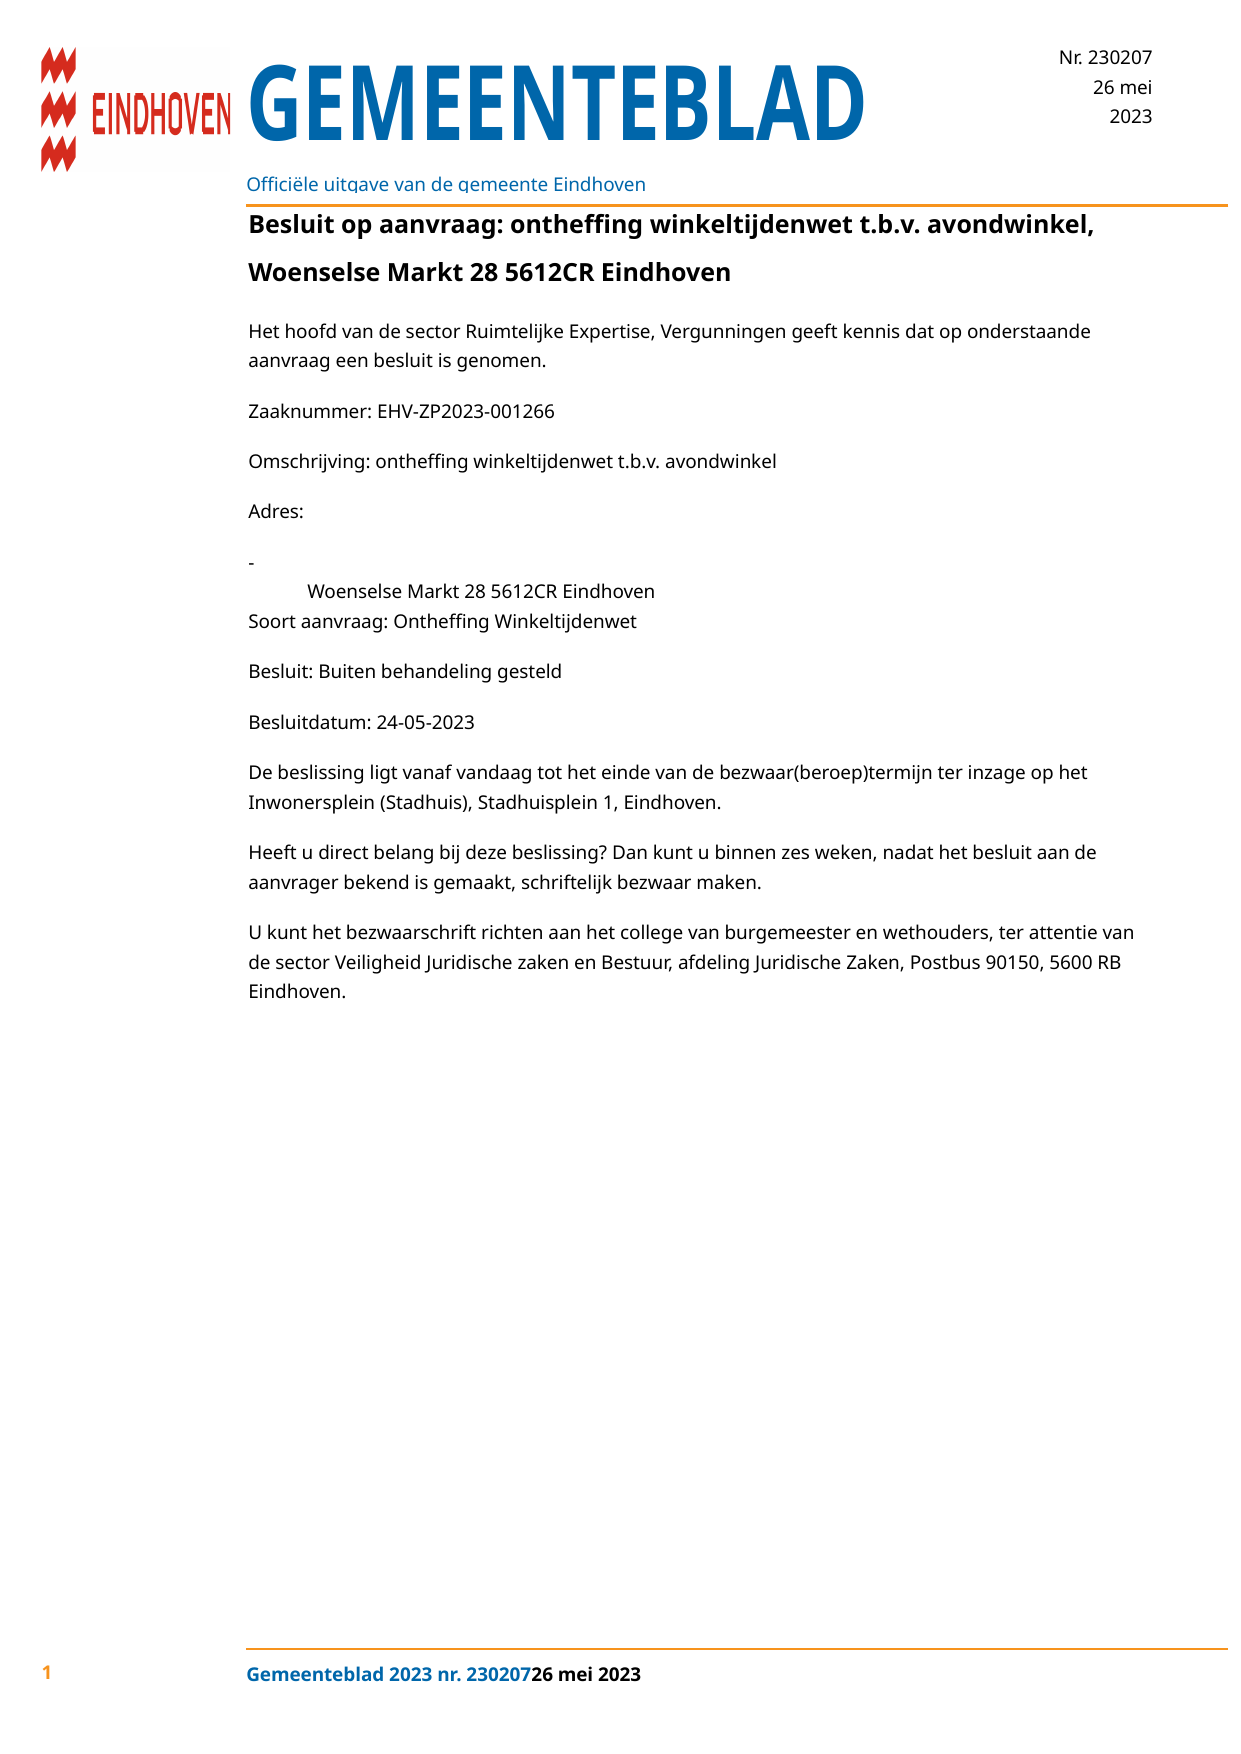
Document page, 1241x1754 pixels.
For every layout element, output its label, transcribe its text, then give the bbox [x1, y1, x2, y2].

text Soort aanvraag: Ontheffing Winkeltijdenwet [248, 608, 1152, 634]
text Adres: [248, 499, 1152, 524]
picture [41, 47, 231, 172]
text Besluit op aanvraag: ontheffing winkeltijdenwet t.b.v. avondwinkel, Woenselse Markt 28 5612CR Eindhoven [248, 207, 1152, 288]
list Woenselse Markt 28 5612CR Eindhoven [248, 579, 1152, 604]
text Zaaknummer: EHV-ZP2023-001266 [248, 398, 1152, 424]
text Heeft u direct belang bij deze beslissing? Dan kunt u binnen zes weken, nadat het besluit aan de aanvrager bekend is gemaakt, schriftelijk bezwaar maken. [248, 839, 1152, 895]
text Het hoofd van de sector Ruimtelijke Expertise, Vergunningen geeft kennis dat op onderstaande aanvraag een besluit is genomen. [248, 318, 1152, 373]
text De beslissing ligt vanaf vandaag tot het einde van de bezwaar(beroep)termijn ter inzage op het Inwonersplein (Stadhuis), Stadhuisplein 1, Eindhoven. [248, 759, 1152, 815]
text Omschrijving: ontheffing winkeltijdenwet t.b.v. avondwinkel [248, 448, 1152, 474]
text Besluitdatum: 24-05-2023 [248, 709, 1152, 735]
text Besluit: Buiten behandeling gesteld [248, 659, 1152, 684]
text U kunt het bezwaarschrift richten aan het college van burgemeester en wethouders, ter attentie van de sector Veiligheid Juridische zaken en Bestuur, afdeling Juridische Zaken, Postbus 90150, 5600 RB Eindhoven. [248, 919, 1152, 1004]
